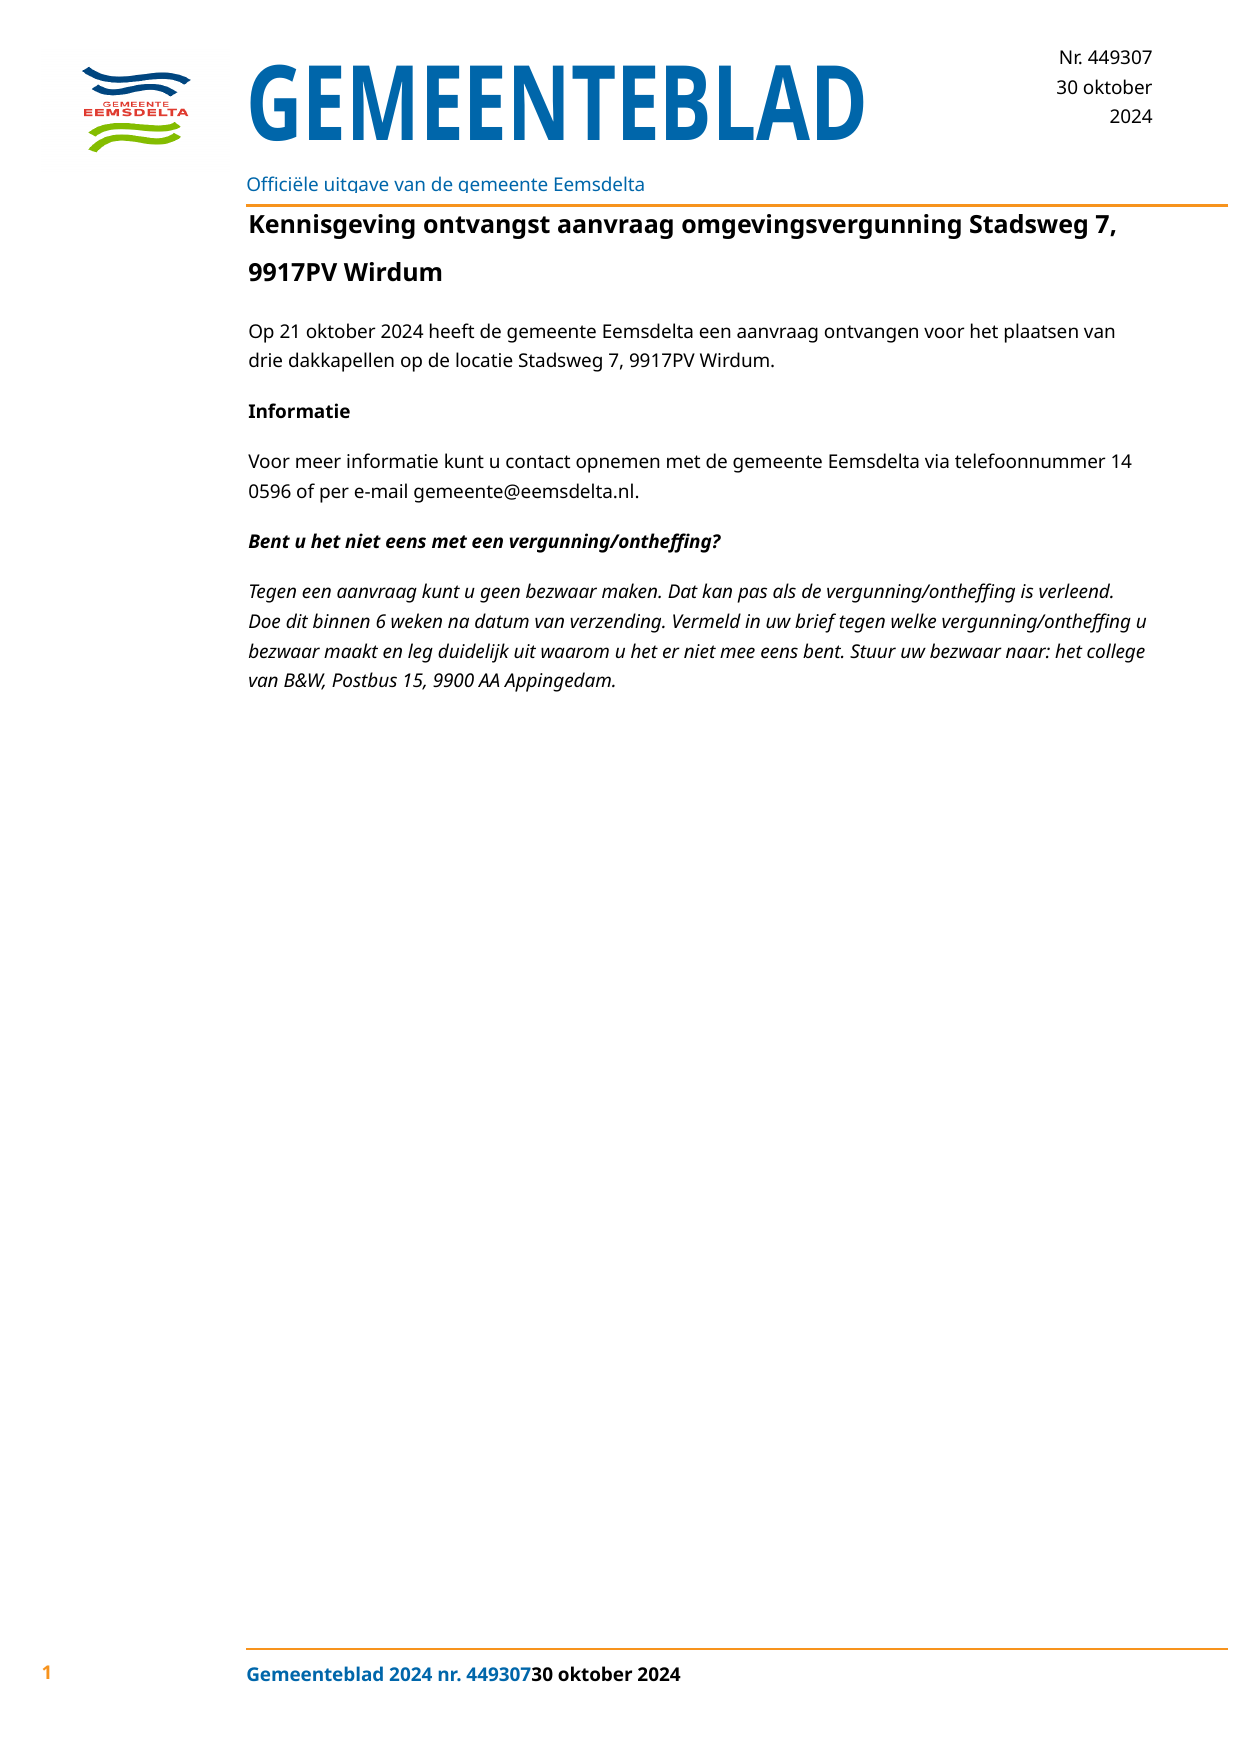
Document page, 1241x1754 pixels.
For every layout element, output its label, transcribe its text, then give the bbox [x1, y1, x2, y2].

text Informatie [248, 398, 1152, 424]
picture [41, 47, 231, 172]
text Tegen een aanvraag kunt u geen bezwaar maken. Dat kan pas als de vergunning/ontheffing is verleend. Doe dit binnen 6 weken na datum van verzending. Vermeld in uw brief tegen welke vergunning/ontheffing u bezwaar maakt en leg duidelijk uit waarom u het er niet mee eens bent. Stuur uw bezwaar naar: het college van B&W, Postbus 15, 9900 AA Appingedam. [248, 579, 1152, 693]
text Voor meer informatie kunt u contact opnemen met de gemeente Eemsdelta via telefoonnummer 14 0596 of per e-mail gemeente@eemsdelta.nl. [248, 448, 1152, 504]
text Bent u het niet eens met een vergunning/ontheffing? [248, 528, 1152, 554]
text Op 21 oktober 2024 heeft de gemeente Eemsdelta een aanvraag ontvangen voor het plaatsen van drie dakkapellen op de locatie Stadsweg 7, 9917PV Wirdum. [248, 318, 1152, 373]
text Kennisgeving ontvangst aanvraag omgevingsvergunning Stadsweg 7, 9917PV Wirdum [248, 207, 1152, 288]
